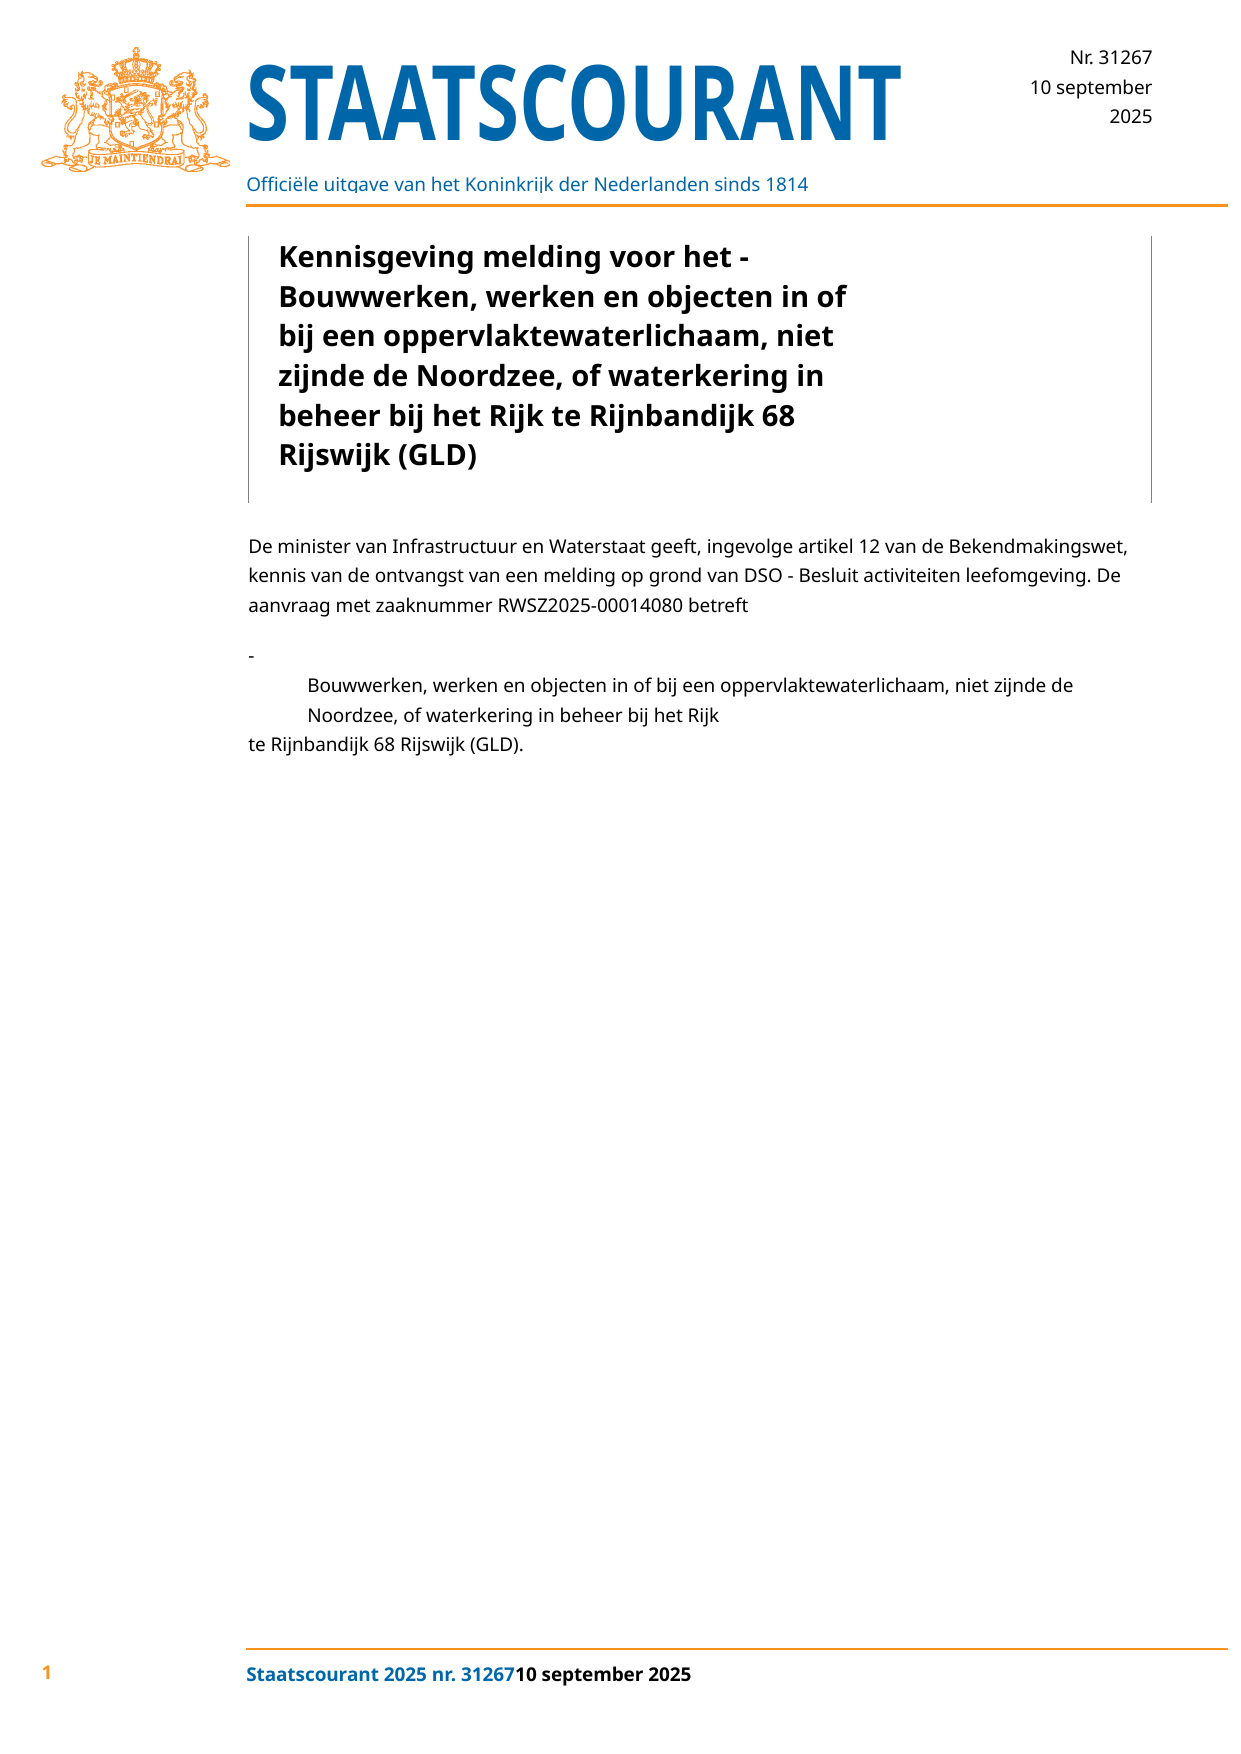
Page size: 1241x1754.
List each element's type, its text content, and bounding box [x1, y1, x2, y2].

table_header Kennisgeving melding voor het -Bouwwerken, werken en objecten in of bij een oppervlaktewaterlichaam, niet zijnde de Noordzee, of waterkering in beheer bij het Rijk te Rijnbandijk 68 Rijswijk (GLD) [249, 236, 850, 503]
table_header [850, 414, 1151, 503]
picture [41, 47, 231, 172]
table_header [1090, 236, 1151, 413]
picture [912, 236, 1090, 414]
table_header [850, 236, 912, 413]
text te Rijnbandijk 68 Rijswijk (GLD). [248, 731, 1152, 757]
text De minister van Infrastructuur en Waterstaat geeft, ingevolge artikel 12 van de Bekendmakingswet, kennis van de ontvangst van een melding op grond van DSO - Besluit activiteiten leefomgeving. De aanvraag met zaaknummer RWSZ2025-00014080 betreft [248, 533, 1152, 618]
list Bouwwerken, werken en objecten in of bij een oppervlaktewaterlichaam, niet zijnde de Noordzee, of waterkering in beheer bij het Rijk [248, 672, 1152, 727]
